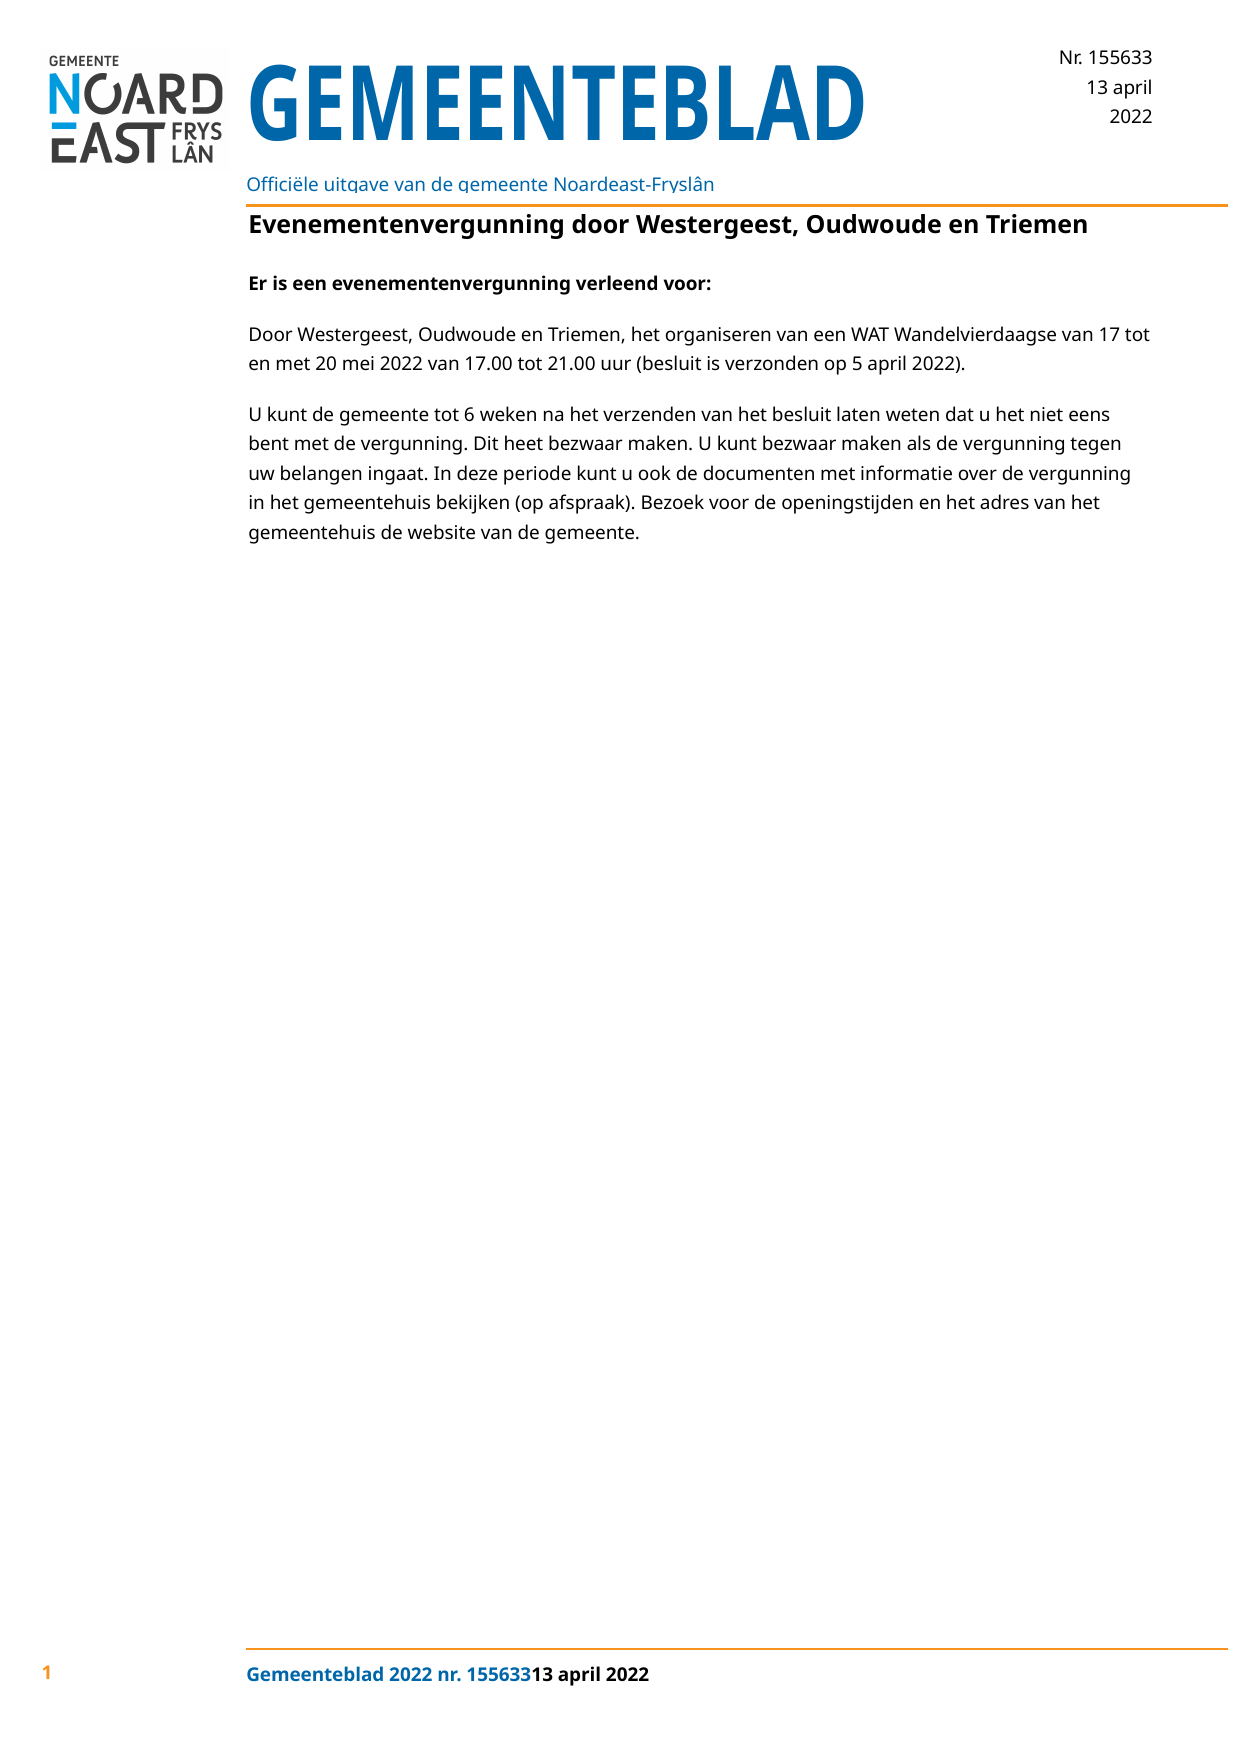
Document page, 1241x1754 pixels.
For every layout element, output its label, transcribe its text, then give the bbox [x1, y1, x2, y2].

text Evenementenvergunning door Westergeest, Oudwoude en Triemen [248, 207, 1152, 241]
text Door Westergeest, Oudwoude en Triemen, het organiseren van een WAT Wandelvierdaagse van 17 tot en met 20 mei 2022 van 17.00 tot 21.00 uur (besluit is verzonden op 5 april 2022). [248, 321, 1152, 376]
text Er is een evenementenvergunning verleend voor: [248, 270, 1152, 296]
picture [41, 47, 231, 172]
text U kunt de gemeente tot 6 weken na het verzenden van het besluit laten weten dat u het niet eens bent met de vergunning. Dit heet bezwaar maken. U kunt bezwaar maken als de vergunning tegen uw belangen ingaat. In deze periode kunt u ook de documenten met informatie over de vergunning in het gemeentehuis bekijken (op afspraak). Bezoek voor de openingstijden en het adres van het gemeentehuis de website van de gemeente. [248, 401, 1152, 545]
